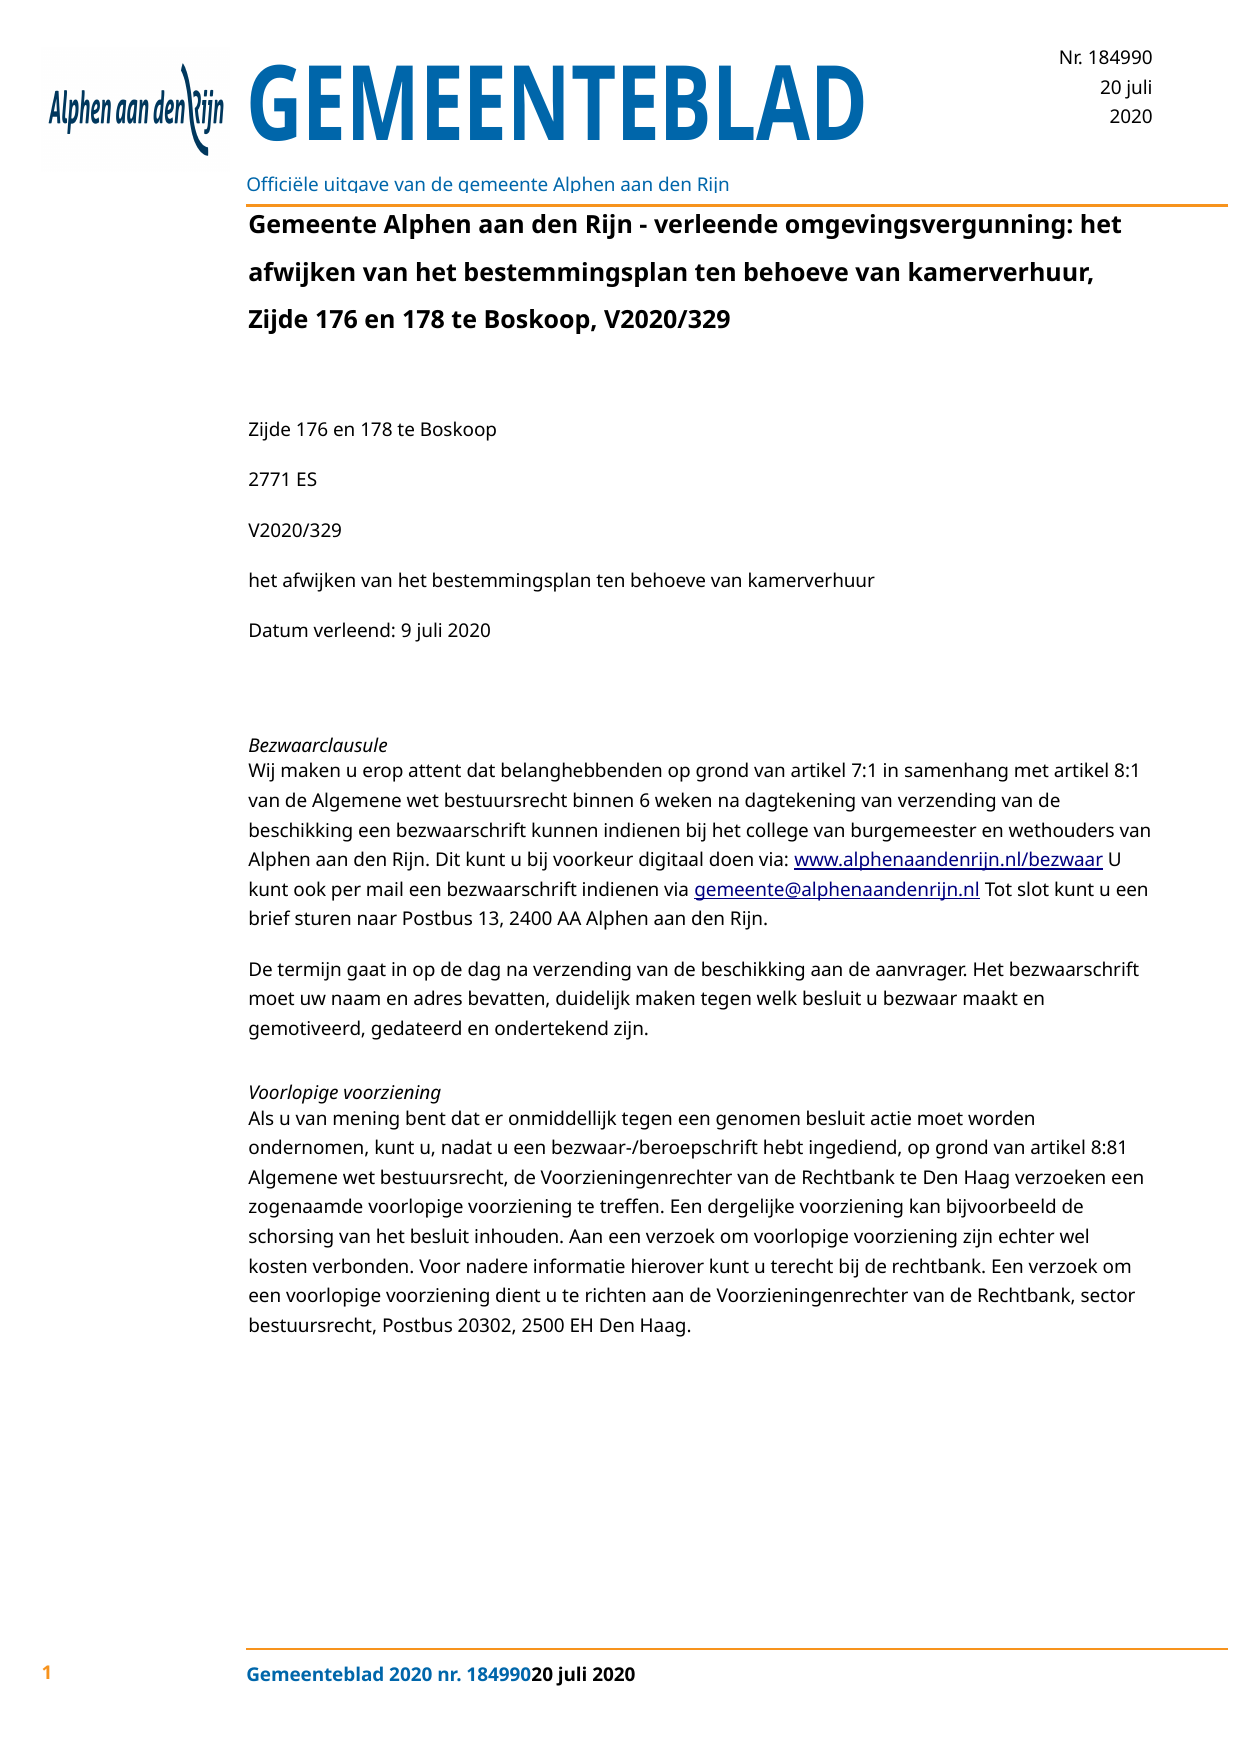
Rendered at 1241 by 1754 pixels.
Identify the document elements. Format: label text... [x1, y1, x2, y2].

text De termijn gaat in op de dag na verzending van de beschikking aan de aanvrager. Het bezwaarschrift moet uw naam en adres bevatten, duidelijk maken tegen welk besluit u bezwaar maakt en gemotiveerd, gedateerd en ondertekend zijn. [248, 956, 1152, 1041]
text Als u van mening bent dat er onmiddellijk tegen een genomen besluit actie moet worden ondernomen, kunt u, nadat u een bezwaar-/beroepschrift hebt ingediend, op grond van artikel 8:81 Algemene wet bestuursrecht, de Voorzieningenrechter van de Rechtbank te Den Haag verzoeken een zogenaamde voorlopige voorziening te treffen. Een dergelijke voorziening kan bijvoorbeeld de schorsing van het besluit inhouden. Aan een verzoek om voorlopige voorziening zijn echter wel kosten verbonden. Voor nadere informatie hierover kunt u terecht bij de rechtbank. Een verzoek om een voorlopige voorziening dient u te richten aan de Voorzieningenrechter van de Rechtbank, sector bestuursrecht, Postbus 20302, 2500 EH Den Haag. [248, 1105, 1152, 1338]
text Zijde 176 en 178 te Boskoop [248, 416, 1152, 442]
text Wij maken u erop attent dat belanghebbenden op grond van artikel 7:1 in samenhang met artikel 8:1 van de Algemene wet bestuursrecht binnen 6 weken na dagtekening van verzending van de beschikking een bezwaarschrift kunnen indienen bij het college van burgemeester en wethouders van Alphen aan den Rijn. Dit kunt u bij voorkeur digitaal doen via: www.alphenaandenrijn.nl/bezwaar U kunt ook per mail een bezwaarschrift indienen via gemeente@alphenaandenrijn.nl Tot slot kunt u een brief sturen naar Postbus 13, 2400 AA Alphen aan den Rijn. [248, 758, 1152, 931]
text 2771 ES [248, 466, 1152, 492]
text Gemeente Alphen aan den Rijn - verleende omgevingsvergunning: het afwijken van het bestemmingsplan ten behoeve van kamerverhuur, Zijde 176 en 178 te Boskoop, V2020/329 [248, 207, 1152, 336]
text Datum verleend: 9 juli 2020 [248, 618, 1152, 643]
text Voorlopige voorziening [248, 1079, 1152, 1105]
text het afwijken van het bestemmingsplan ten behoeve van kamerverhuur [248, 567, 1152, 593]
picture [41, 47, 231, 172]
text V2020/329 [248, 517, 1152, 542]
text Bezwaarclausule [248, 732, 1152, 758]
